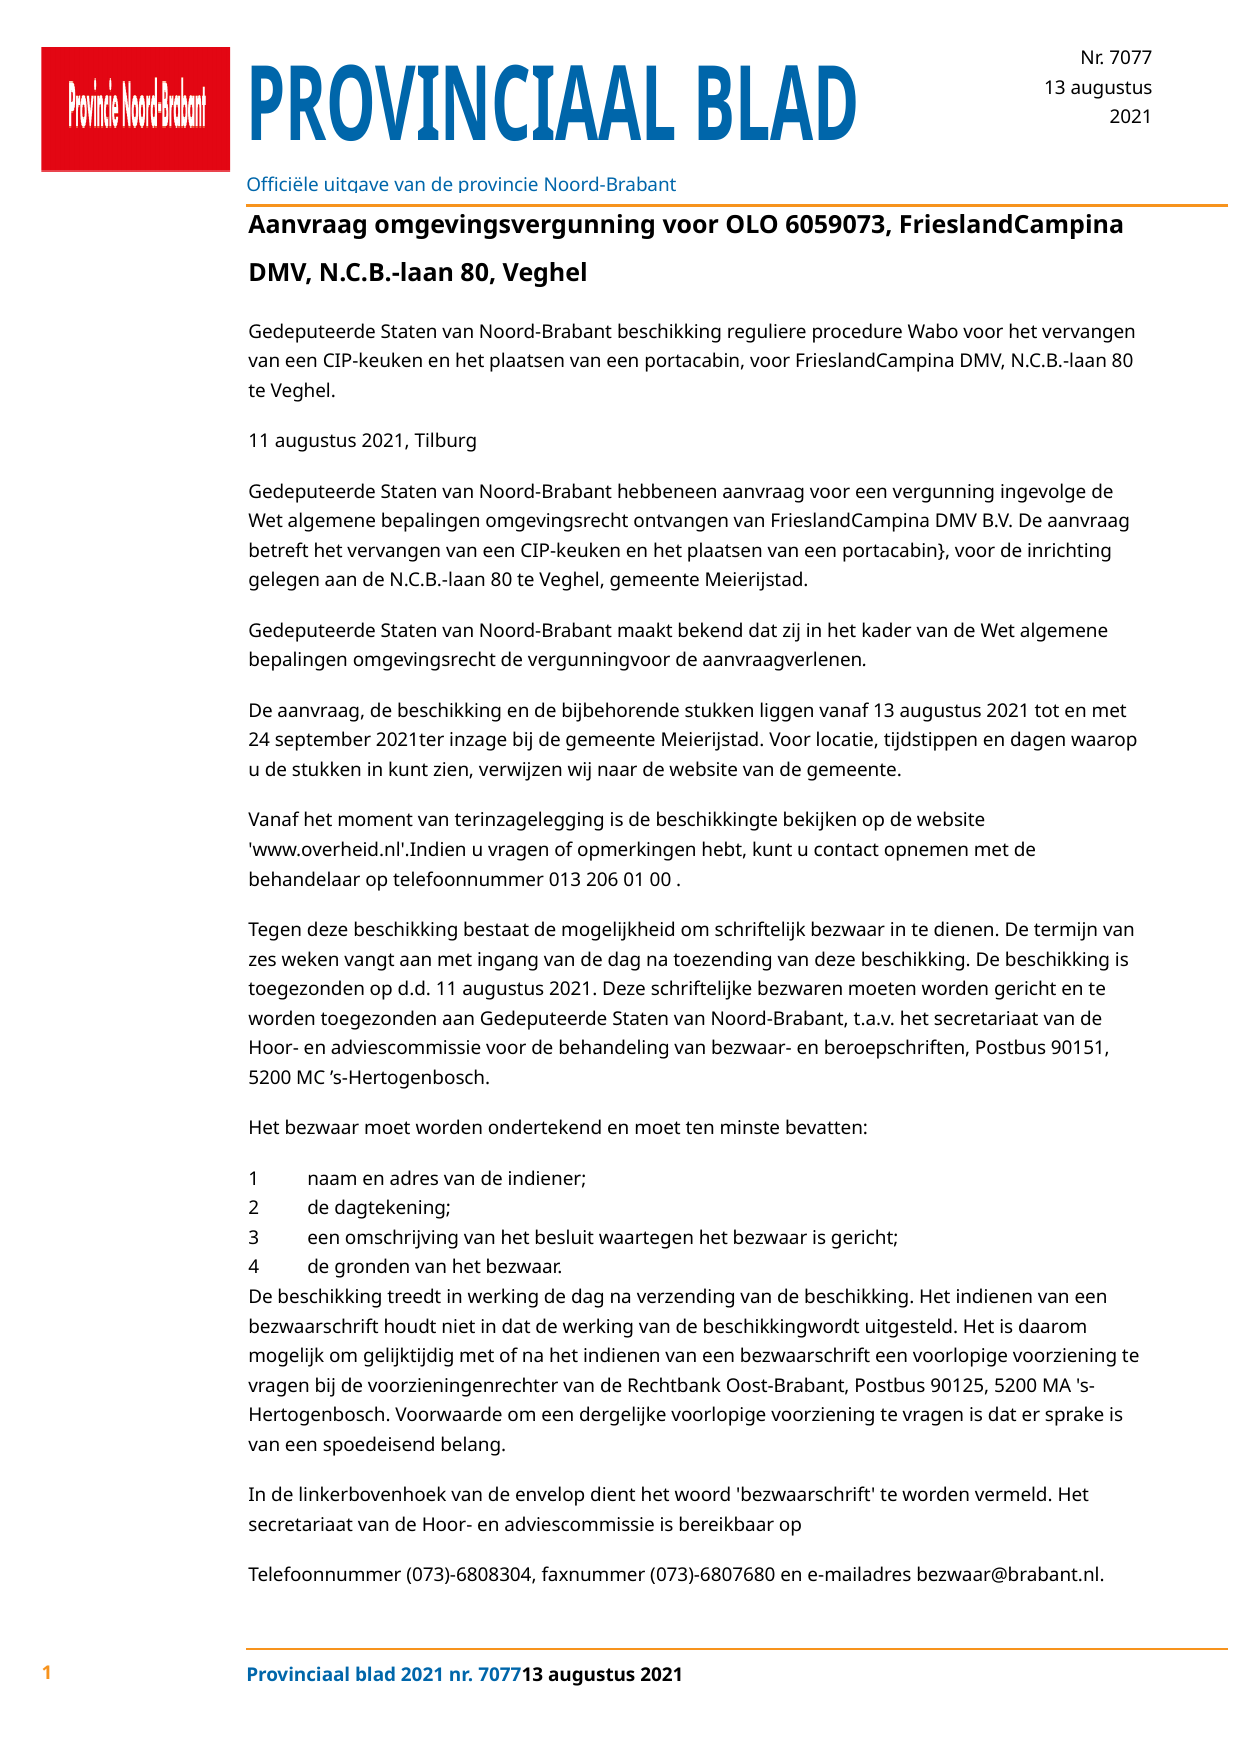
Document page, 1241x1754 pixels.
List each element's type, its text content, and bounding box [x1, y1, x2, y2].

text 11 augustus 2021, Tilburg [248, 427, 1152, 453]
list de gronden van het bezwaar. [248, 1254, 1152, 1279]
text Tegen deze beschikking bestaat de mogelijkheid om schriftelijk bezwaar in te dienen. De termijn van zes weken vangt aan met ingang van de dag na toezending van deze beschikking. De beschikking is toegezonden op d.d. 11 augustus 2021. Deze schriftelijke bezwaren moeten worden gericht en te worden toegezonden aan Gedeputeerde Staten van Noord-Brabant, t.a.v. het secretariaat van de Hoor- en adviescommissie voor de behandeling van bezwaar- en beroepschriften, Postbus 90151, 5200 MC ’s-Hertogenbosch. [248, 916, 1152, 1090]
text In de linkerbovenhoek van de envelop dient het woord 'bezwaarschrift' te worden vermeld. Het secretariaat van de Hoor- en adviescommissie is bereikbaar op [248, 1482, 1152, 1537]
list een omschrijving van het besluit waartegen het bezwaar is gericht; [248, 1224, 1152, 1250]
text De beschikking treedt in werking de dag na verzending van de beschikking. Het indienen van een bezwaarschrift houdt niet in dat de werking van de beschikkingwordt uitgesteld. Het is daarom mogelijk om gelijktijdig met of na het indienen van een bezwaarschrift een voorlopige voorziening te vragen bij de voorzieningenrechter van de Rechtbank Oost-Brabant, Postbus 90125, 5200 MA 's-Hertogenbosch. Voorwaarde om een dergelijke voorlopige voorziening te vragen is dat er sprake is van een spoedeisend belang. [248, 1283, 1152, 1457]
text Vanaf het moment van terinzagelegging is de beschikkingte bekijken op de website 'www.overheid.nl'.Indien u vragen of opmerkingen hebt, kunt u contact opnemen met de behandelaar op telefoonnummer 013 206 01 00 . [248, 807, 1152, 892]
list de dagtekening; [248, 1194, 1152, 1220]
picture [41, 47, 231, 172]
text Gedeputeerde Staten van Noord-Brabant beschikking reguliere procedure Wabo voor het vervangen van een CIP-keuken en het plaatsen van een portacabin, voor FrieslandCampina DMV, N.C.B.-laan 80 te Veghel. [248, 318, 1152, 403]
text Aanvraag omgevingsvergunning voor OLO 6059073, FrieslandCampina DMV, N.C.B.-laan 80, Veghel [248, 207, 1152, 288]
text Gedeputeerde Staten van Noord-Brabant maakt bekend dat zij in het kader van de Wet algemene bepalingen omgevingsrecht de vergunningvoor de aanvraagverlenen. [248, 617, 1152, 672]
text Gedeputeerde Staten van Noord-Brabant hebbeneen aanvraag voor een vergunning ingevolge de Wet algemene bepalingen omgevingsrecht ontvangen van FrieslandCampina DMV B.V. De aanvraag betreft het vervangen van een CIP-keuken en het plaatsen van een portacabin}, voor de inrichting gelegen aan de N.C.B.-laan 80 te Veghel, gemeente Meierijstad. [248, 478, 1152, 592]
text De aanvraag, de beschikking en de bijbehorende stukken liggen vanaf 13 augustus 2021 tot en met 24 september 2021ter inzage bij de gemeente Meierijstad. Voor locatie, tijdstippen en dagen waarop u de stukken in kunt zien, verwijzen wij naar de website van de gemeente. [248, 697, 1152, 782]
list naam en adres van de indiener; [248, 1165, 1152, 1191]
text Het bezwaar moet worden ondertekend en moet ten minste bevatten: [248, 1114, 1152, 1140]
text Telefoonnummer (073)-6808304, faxnummer (073)-6807680 en e-mailadres bezwaar@brabant.nl. [248, 1562, 1152, 1587]
